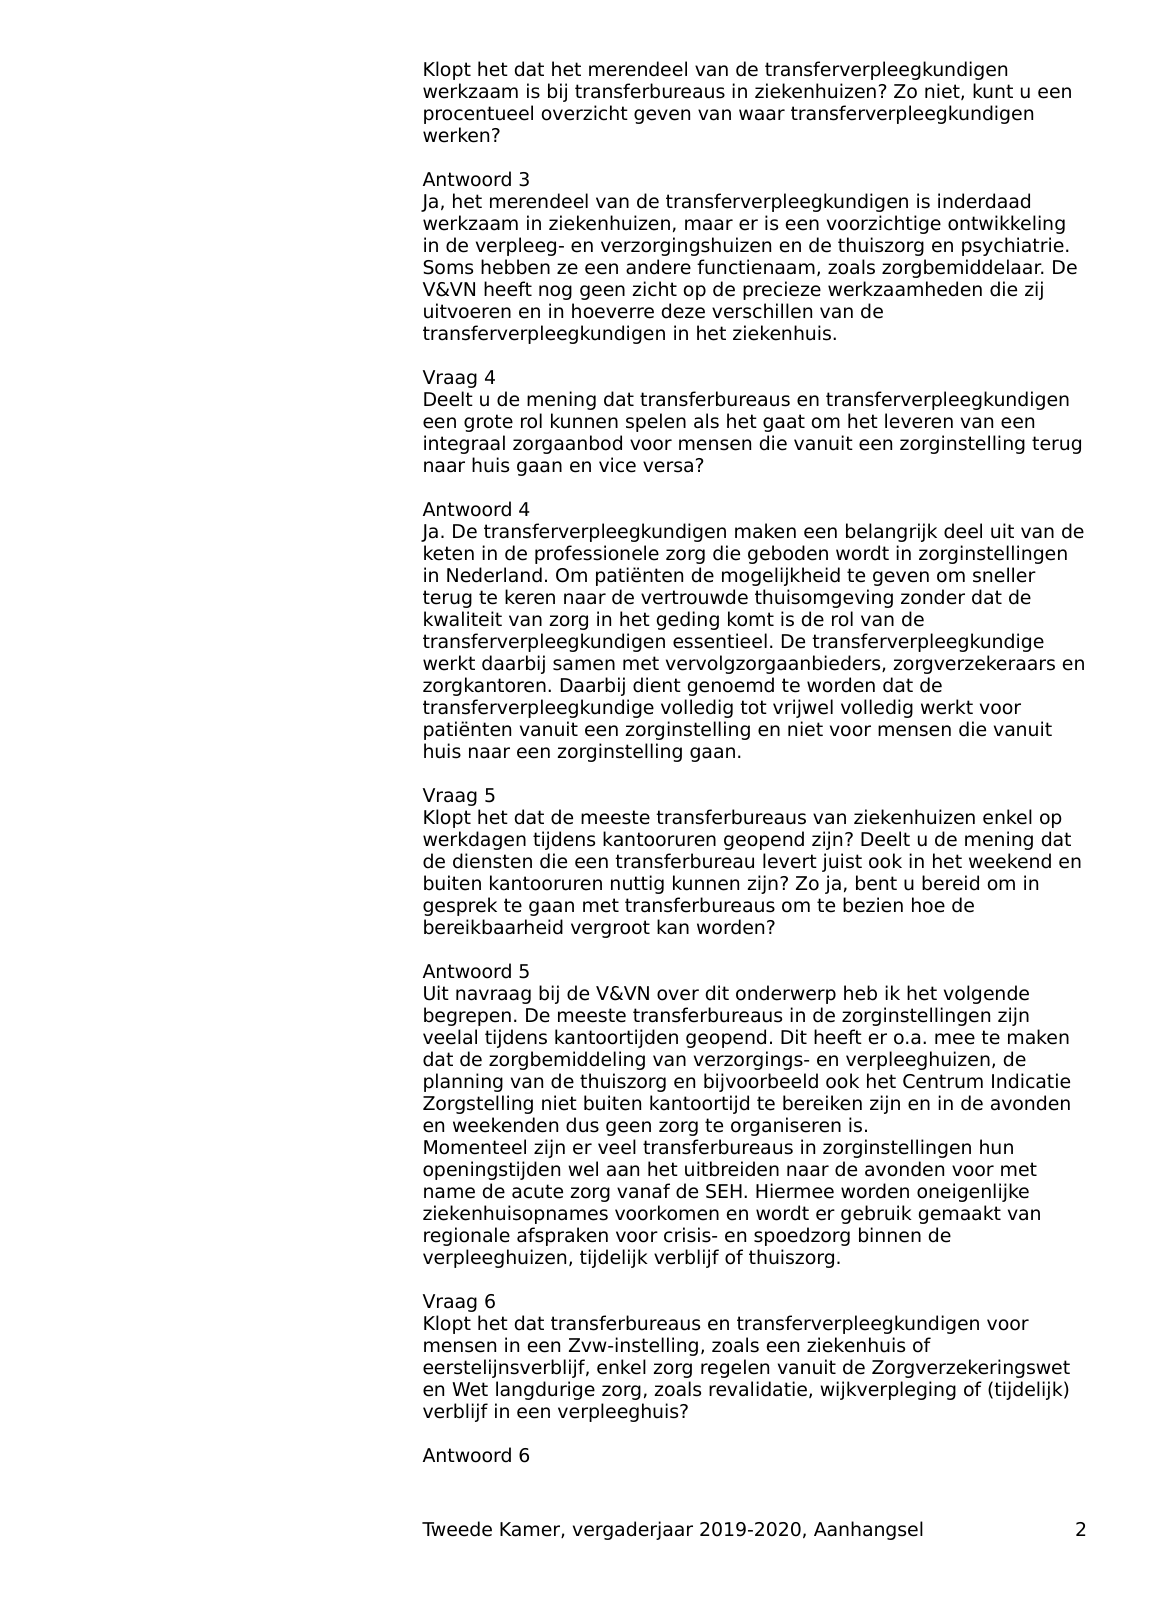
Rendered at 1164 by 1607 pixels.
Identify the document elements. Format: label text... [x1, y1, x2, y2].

text Ja, het merendeel van de transferverpleegkundigen is inderdaad werkzaam in ziekenhuizen, maar er is een voorzichtige ontwikkeling in de verpleeg- en verzorgingshuizen en de thuiszorg en psychiatrie. Soms hebben ze een andere functienaam, zoals zorgbemiddelaar. De V&VN heeft nog geen zicht op de precieze werkzaamheden die zij uitvoeren en in hoeverre deze verschillen van de transferverpleegkundigen in het ziekenhuis. [422, 191, 1087, 345]
text Momenteel zijn er veel transferbureaus in zorginstellingen hun openingstijden wel aan het uitbreiden naar de avonden voor met name de acute zorg vanaf de SEH. Hiermee worden oneigenlijke ziekenhuisopnames voorkomen en wordt er gebruik gemaakt van regionale afspraken voor crisis- en spoedzorg binnen de verpleeghuizen, tijdelijk verblijf of thuiszorg. [422, 1137, 1087, 1269]
text Antwoord 5 [422, 961, 1087, 983]
text Vraag 6 [422, 1291, 1087, 1313]
text Klopt het dat transferbureaus en transferverpleegkundigen voor mensen in een Zvw-instelling, zoals een ziekenhuis of eerstelijnsverblijf, enkel zorg regelen vanuit de Zorgverzekeringswet en Wet langdurige zorg, zoals revalidatie, wijkverpleging of (tijdelijk) verblijf in een verpleeghuis? [422, 1313, 1087, 1423]
text Antwoord 3 [422, 169, 1087, 191]
text Klopt het dat het merendeel van de transferverpleegkundigen werkzaam is bij transferbureaus in ziekenhuizen? Zo niet, kunt u een procentueel overzicht geven van waar transferverpleegkundigen werken? [422, 59, 1087, 147]
text Vraag 4 [422, 367, 1087, 389]
text Deelt u de mening dat transferbureaus en transferverpleegkundigen een grote rol kunnen spelen als het gaat om het leveren van een integraal zorgaanbod voor mensen die vanuit een zorginstelling terug naar huis gaan en vice versa? [422, 389, 1087, 477]
text Antwoord 4 [422, 499, 1087, 521]
text Vraag 5 [422, 785, 1087, 807]
text Uit navraag bij de V&VN over dit onderwerp heb ik het volgende begrepen. De meeste transferbureaus in de zorginstellingen zijn veelal tijdens kantoortijden geopend. Dit heeft er o.a. mee te maken dat de zorgbemiddeling van verzorgings- en verpleeghuizen, de planning van de thuiszorg en bijvoorbeeld ook het Centrum Indicatie Zorgstelling niet buiten kantoortijd te bereiken zijn en in de avonden en weekenden dus geen zorg te organiseren is. [422, 983, 1087, 1137]
text Antwoord 6 [422, 1445, 1087, 1467]
text Ja. De transferverpleegkundigen maken een belangrijk deel uit van de keten in de professionele zorg die geboden wordt in zorginstellingen in Nederland. Om patiënten de mogelijkheid te geven om sneller terug te keren naar de vertrouwde thuisomgeving zonder dat de kwaliteit van zorg in het geding komt is de rol van de transferverpleegkundigen essentieel. De transferverpleegkundige werkt daarbij samen met vervolgzorgaanbieders, zorgverzekeraars en zorgkantoren. Daarbij dient genoemd te worden dat de transferverpleegkundige volledig tot vrijwel volledig werkt voor patiënten vanuit een zorginstelling en niet voor mensen die vanuit huis naar een zorginstelling gaan. [422, 521, 1087, 763]
text Klopt het dat de meeste transferbureaus van ziekenhuizen enkel op werkdagen tijdens kantooruren geopend zijn? Deelt u de mening dat de diensten die een transferbureau levert juist ook in het weekend en buiten kantooruren nuttig kunnen zijn? Zo ja, bent u bereid om in gesprek te gaan met transferbureaus om te bezien hoe de bereikbaarheid vergroot kan worden? [422, 807, 1087, 939]
